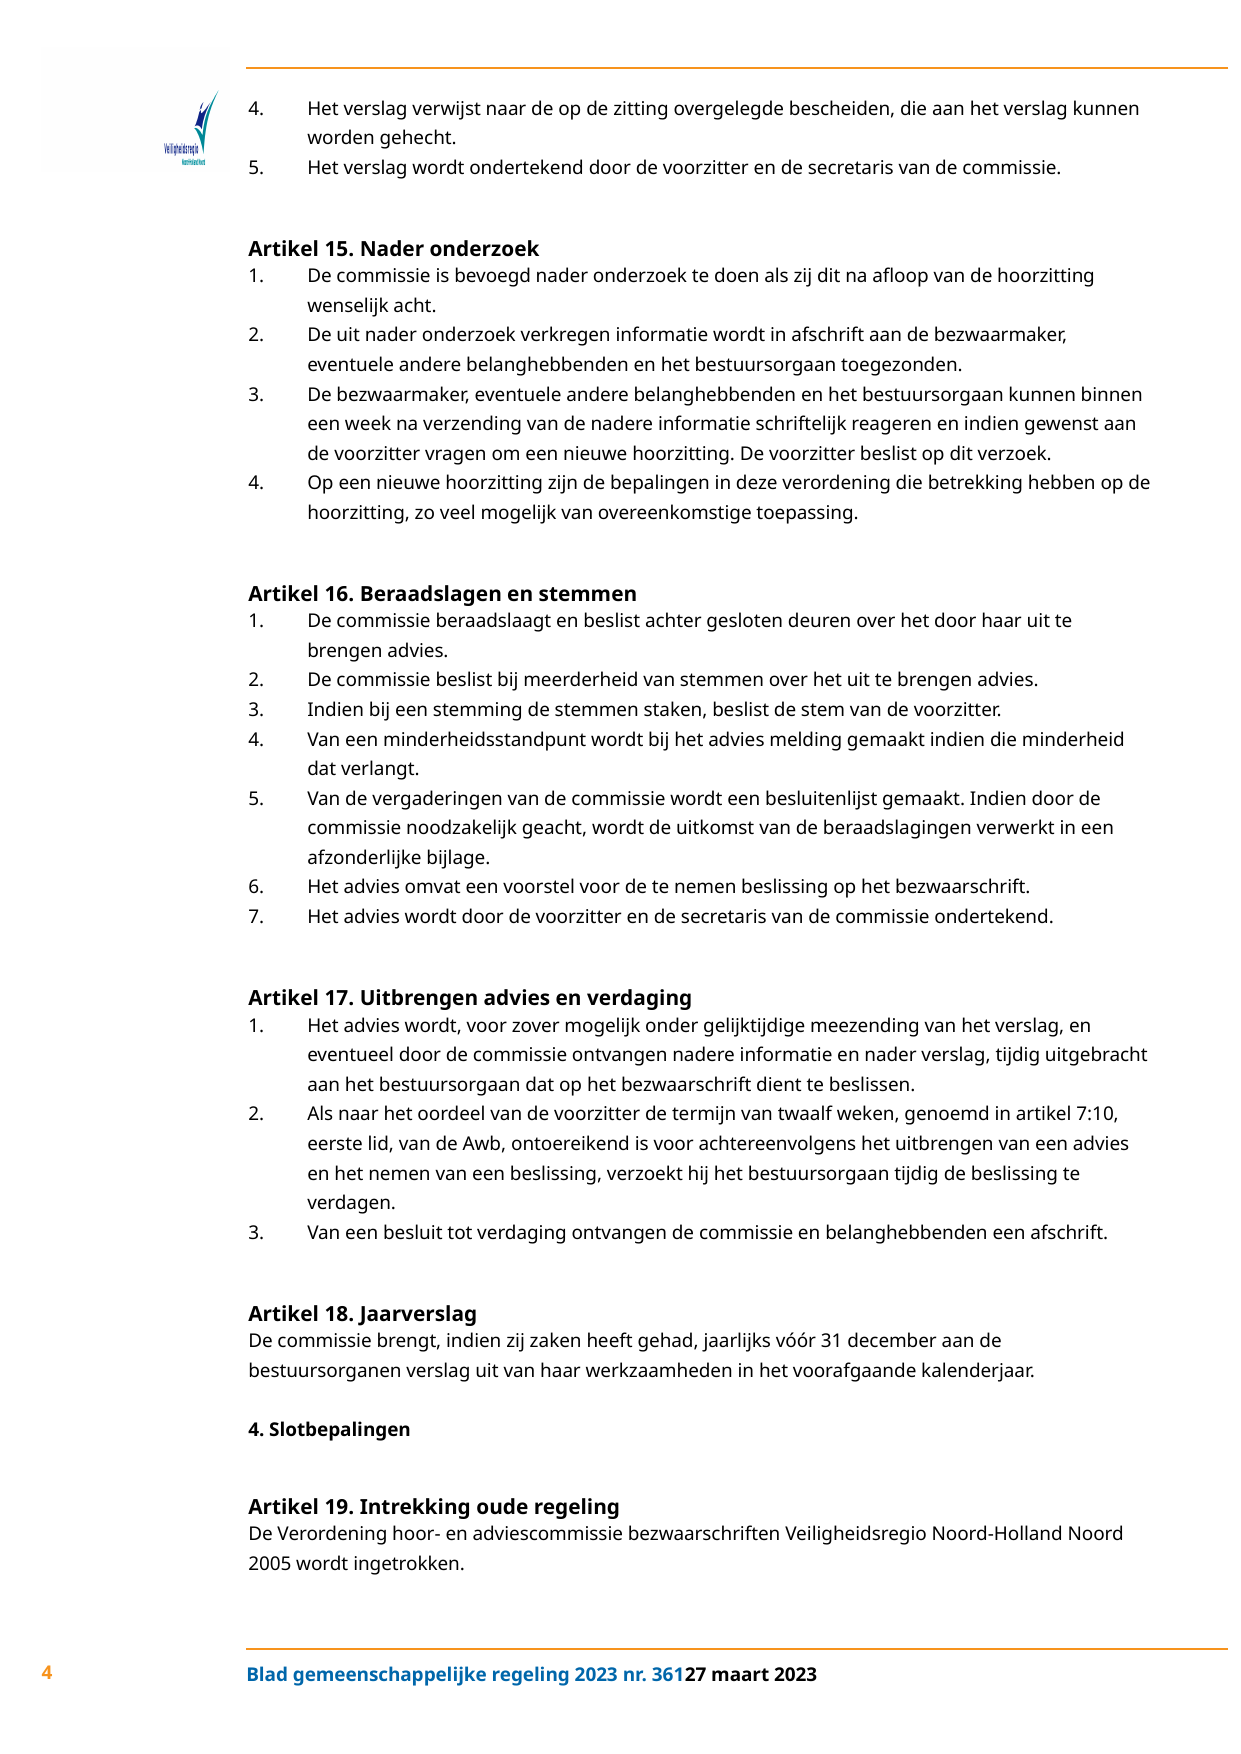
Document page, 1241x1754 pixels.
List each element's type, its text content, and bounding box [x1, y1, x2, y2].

picture [41, 47, 231, 172]
list De commissie beraadslaagt en beslist achter gesloten deuren over het door haar uit te brengen advies. [248, 607, 1152, 663]
text De Verordening hoor- en adviescommissie bezwaarschriften Veiligheidsregio Noord-Holland Noord 2005 wordt ingetrokken. [248, 1521, 1152, 1576]
list De commissie beslist bij meerderheid van stemmen over het uit te brengen advies. [248, 667, 1152, 692]
list De bezwaarmaker, eventuele andere belanghebbenden en het bestuursorgaan kunnen binnen een week na verzending van de nadere informatie schriftelijk reageren en indien gewenst aan de voorzitter vragen om een nieuwe hoorzitting. De voorzitter beslist op dit verzoek. [248, 381, 1152, 466]
list Het advies wordt door de voorzitter en de secretaris van de commissie ondertekend. [248, 903, 1152, 929]
list Het verslag verwijst naar de op de zitting overgelegde bescheiden, die aan het verslag kunnen worden gehecht. [248, 95, 1152, 150]
list Op een nieuwe hoorzitting zijn de bepalingen in deze verordening die betrekking hebben op de hoorzitting, zo veel mogelijk van overeenkomstige toepassing. [248, 469, 1152, 525]
list Van de vergaderingen van de commissie wordt een besluitenlijst gemaakt. Indien door de commissie noodzakelijk geacht, wordt de uitkomst van de beraadslagingen verwerkt in een afzonderlijke bijlage. [248, 785, 1152, 870]
list De uit nader onderzoek verkregen informatie wordt in afschrift aan de bezwaarmaker, eventuele andere belanghebbenden en het bestuursorgaan toegezonden. [248, 322, 1152, 377]
list Indien bij een stemming de stemmen staken, beslist de stem van de voorzitter. [248, 696, 1152, 722]
list De commissie is bevoegd nader onderzoek te doen als zij dit na afloop van de hoorzitting wenselijk acht. [248, 262, 1152, 318]
text 4. Slotbepalingen [248, 1416, 1152, 1442]
text Artikel 19. Intrekking oude regeling [248, 1492, 1152, 1521]
text Artikel 15. Nader onderzoek [248, 234, 1152, 262]
text Artikel 17. Uitbrengen advies en verdaging [248, 983, 1152, 1012]
list Van een minderheidsstandpunt wordt bij het advies melding gemaakt indien die minderheid dat verlangt. [248, 726, 1152, 781]
list Als naar het oordeel van de voorzitter de termijn van twaalf weken, genoemd in artikel 7:10, eerste lid, van de Awb, ontoereikend is voor achtereenvolgens het uitbrengen van een advies en het nemen van een beslissing, verzoekt hij het bestuursorgaan tijdig de beslissing te verdagen. [248, 1101, 1152, 1215]
list Het advies omvat een voorstel voor de te nemen beslissing op het bezwaarschrift. [248, 874, 1152, 899]
list Het verslag wordt ondertekend door de voorzitter en de secretaris van de commissie. [248, 154, 1152, 180]
list Het advies wordt, voor zover mogelijk onder gelijktijdige meezending van het verslag, en eventueel door de commissie ontvangen nadere informatie en nader verslag, tijdig uitgebracht aan het bestuursorgaan dat op het bezwaarschrift dient te beslissen. [248, 1012, 1152, 1097]
text Artikel 16. Beraadslagen en stemmen [248, 579, 1152, 607]
text De commissie brengt, indien zij zaken heeft gehad, jaarlijks vóór 31 december aan de bestuursorganen verslag uit van haar werkzaamheden in het voorafgaande kalenderjaar. [248, 1327, 1152, 1383]
list Van een besluit tot verdaging ontvangen de commissie en belanghebbenden een afschrift. [248, 1219, 1152, 1244]
text Artikel 18. Jaarverslag [248, 1299, 1152, 1327]
